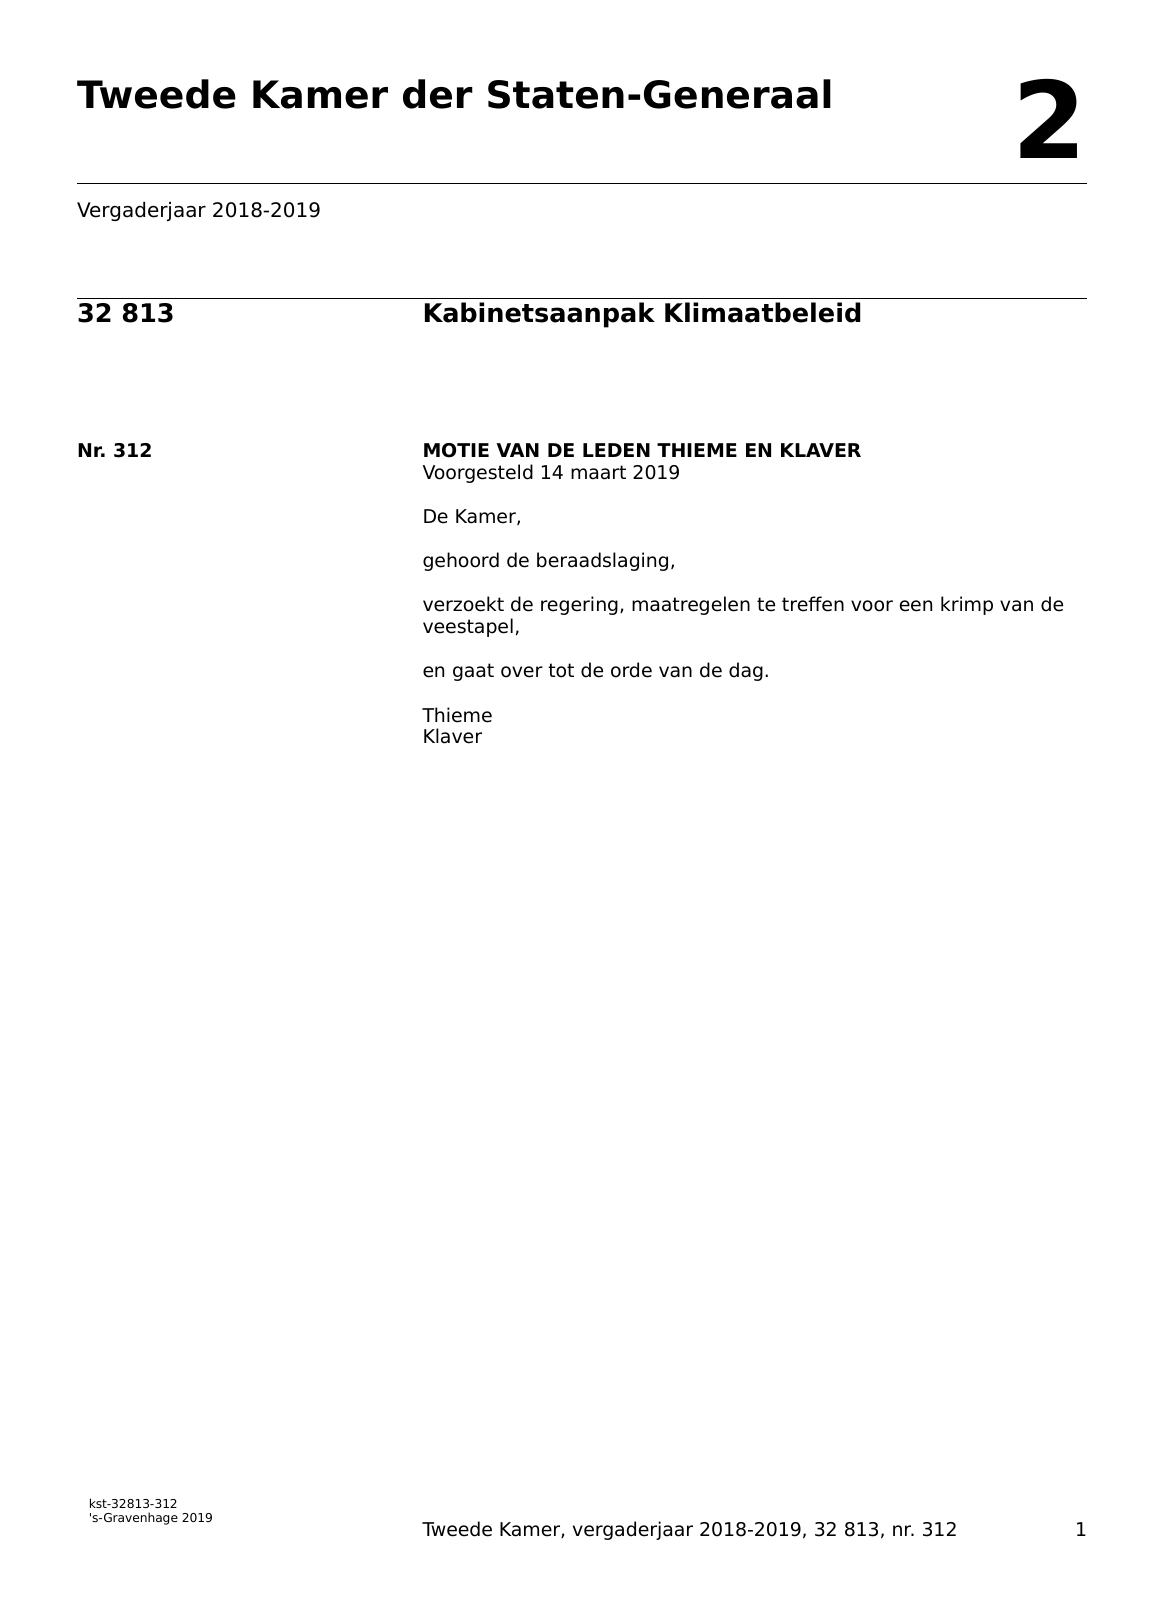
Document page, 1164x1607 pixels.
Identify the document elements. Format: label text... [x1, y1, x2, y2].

subtitle Nr. 312 MOTIE VAN DE LEDEN THIEME EN KLAVER [77, 440, 1087, 462]
text De Kamer, [422, 506, 1087, 528]
text Klaver [422, 726, 1087, 748]
table_cell Vergaderjaar 2018-2019 [77, 184, 1087, 298]
text Thieme [422, 704, 1087, 726]
text kst-32813-312 [88, 1497, 323, 1511]
text en gaat over tot de orde van de dag. [422, 660, 1087, 682]
text verzoekt de regering, maatregelen te treffen voor een krimp van de veestapel, [422, 594, 1087, 638]
text Voorgesteld 14 maart 2019 [422, 462, 1087, 484]
text 's-Gravenhage 2019 [88, 1511, 323, 1525]
table_header 2 [886, 59, 1087, 183]
text gehoord de beraadslaging, [422, 550, 1087, 572]
table_header Tweede Kamer der Staten-Generaal [77, 59, 886, 183]
subtitle 32 813 Kabinetsaanpak Klimaatbeleid [77, 299, 1087, 329]
